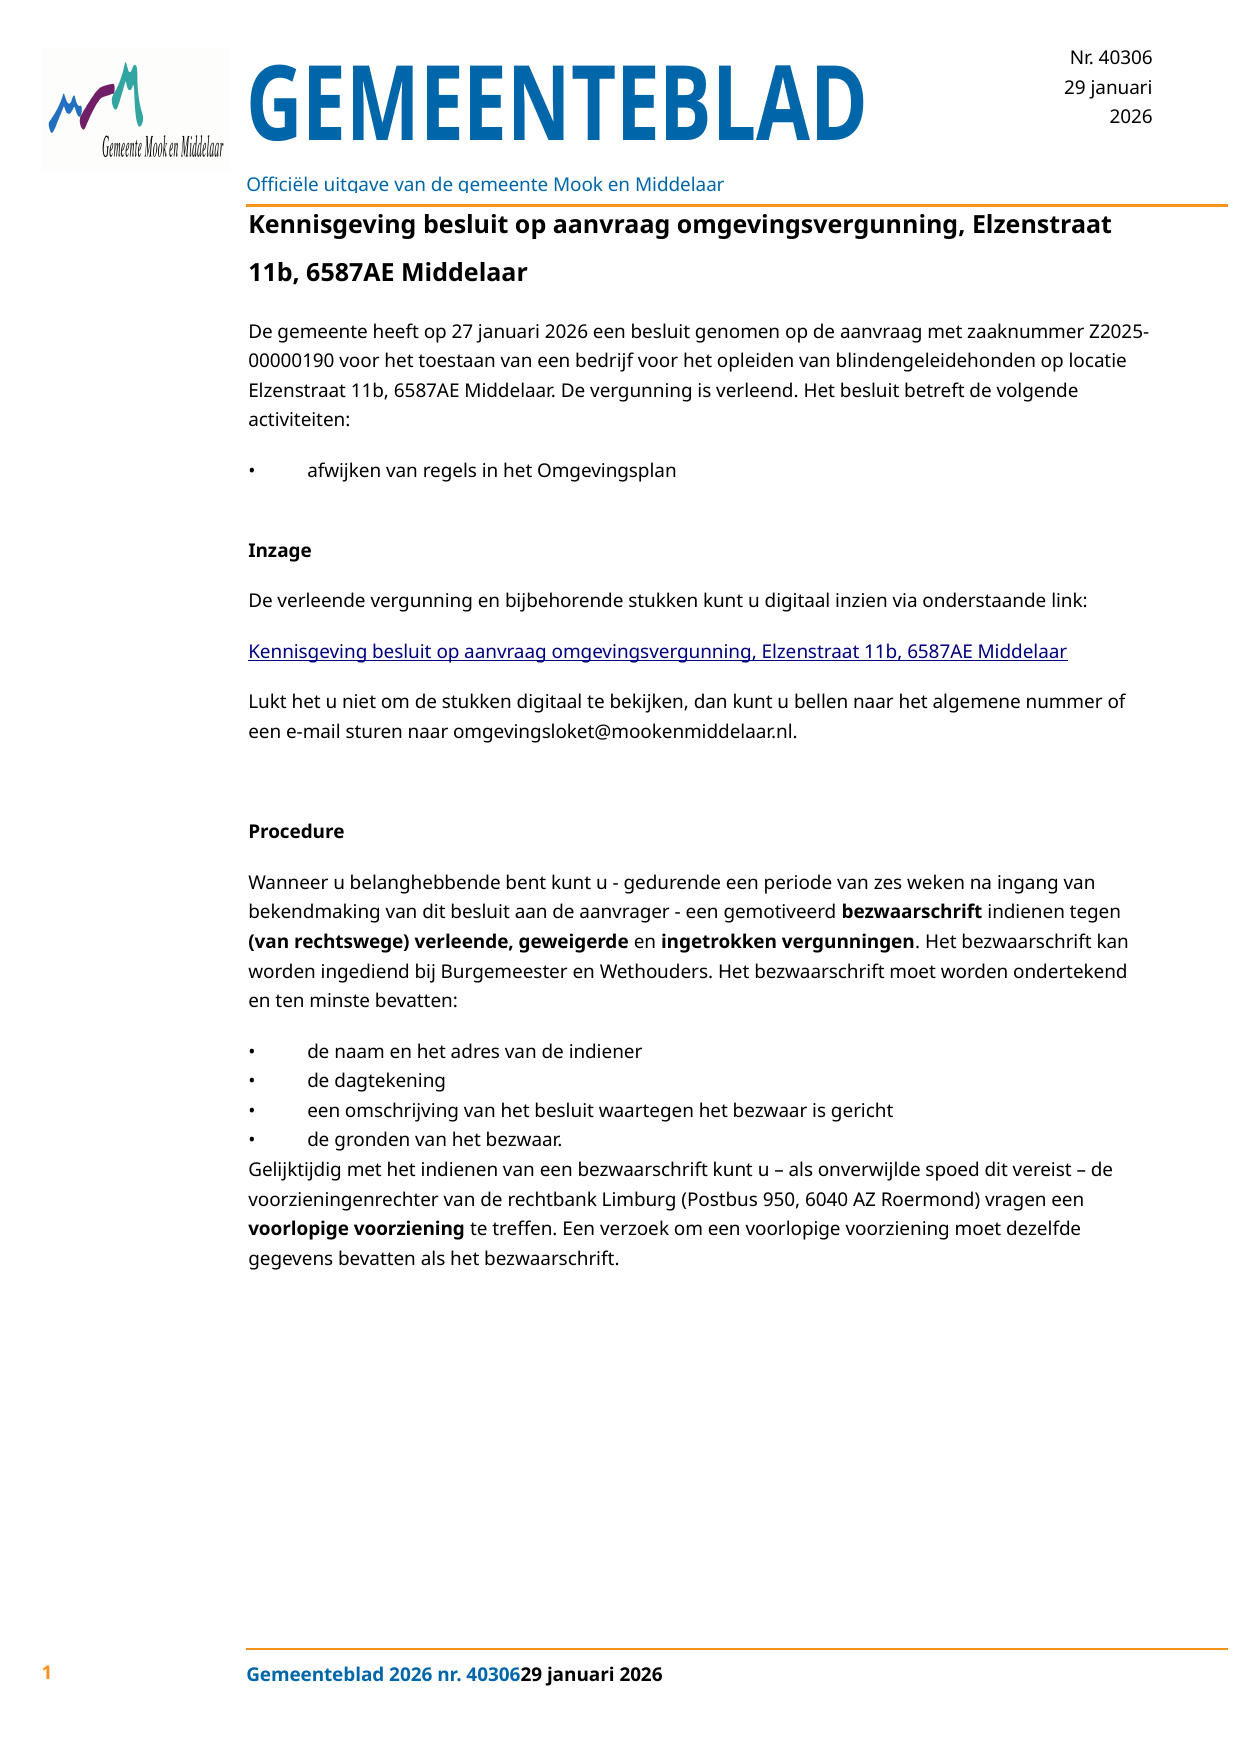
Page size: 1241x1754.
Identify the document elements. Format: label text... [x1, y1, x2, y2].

text Kennisgeving besluit op aanvraag omgevingsvergunning, Elzenstraat 11b, 6587AE Middelaar [248, 638, 1152, 664]
list de gronden van het bezwaar. [248, 1127, 1152, 1152]
text Inzage [248, 537, 1152, 563]
list de naam en het adres van de indiener [248, 1038, 1152, 1064]
text De gemeente heeft op 27 januari 2026 een besluit genomen op de aanvraag met zaaknummer Z2025-00000190 voor het toestaan van een bedrijf voor het opleiden van blindengeleidehonden op locatie Elzenstraat 11b, 6587AE Middelaar. De vergunning is verleend. Het besluit betreft de volgende activiteiten: [248, 318, 1152, 432]
list de dagtekening [248, 1067, 1152, 1093]
text Procedure [248, 819, 1152, 844]
text Gelijktijdig met het indienen van een bezwaarschrift kunt u – als onverwijlde spoed dit vereist – de voorzieningenrechter van de rechtbank Limburg (Postbus 950, 6040 AZ Roermond) vragen een voorlopige voorziening te treffen. Een verzoek om een voorlopige voorziening moet dezelfde gegevens bevatten als het bezwaarschrift. [248, 1156, 1152, 1271]
list een omschrijving van het besluit waartegen het bezwaar is gericht [248, 1097, 1152, 1123]
picture [41, 47, 231, 172]
list afwijken van regels in het Omgevingsplan [248, 457, 1152, 483]
text Lukt het u niet om de stukken digitaal te bekijken, dan kunt u bellen naar het algemene nummer of een e-mail sturen naar omgevingsloket@mookenmiddelaar.nl. [248, 688, 1152, 744]
text De verleende vergunning en bijbehorende stukken kunt u digitaal inzien via onderstaande link: [248, 587, 1152, 613]
text Kennisgeving besluit op aanvraag omgevingsvergunning, Elzenstraat 11b, 6587AE Middelaar [248, 207, 1152, 288]
text Wanneer u belanghebbende bent kunt u - gedurende een periode van zes weken na ingang van bekendmaking van dit besluit aan de aanvrager - een gemotiveerd bezwaarschrift indienen tegen (van rechtswege) verleende, geweigerde en ingetrokken vergunningen. Het bezwaarschrift kan worden ingediend bij Burgemeester en Wethouders. Het bezwaarschrift moet worden ondertekend en ten minste bevatten: [248, 869, 1152, 1013]
